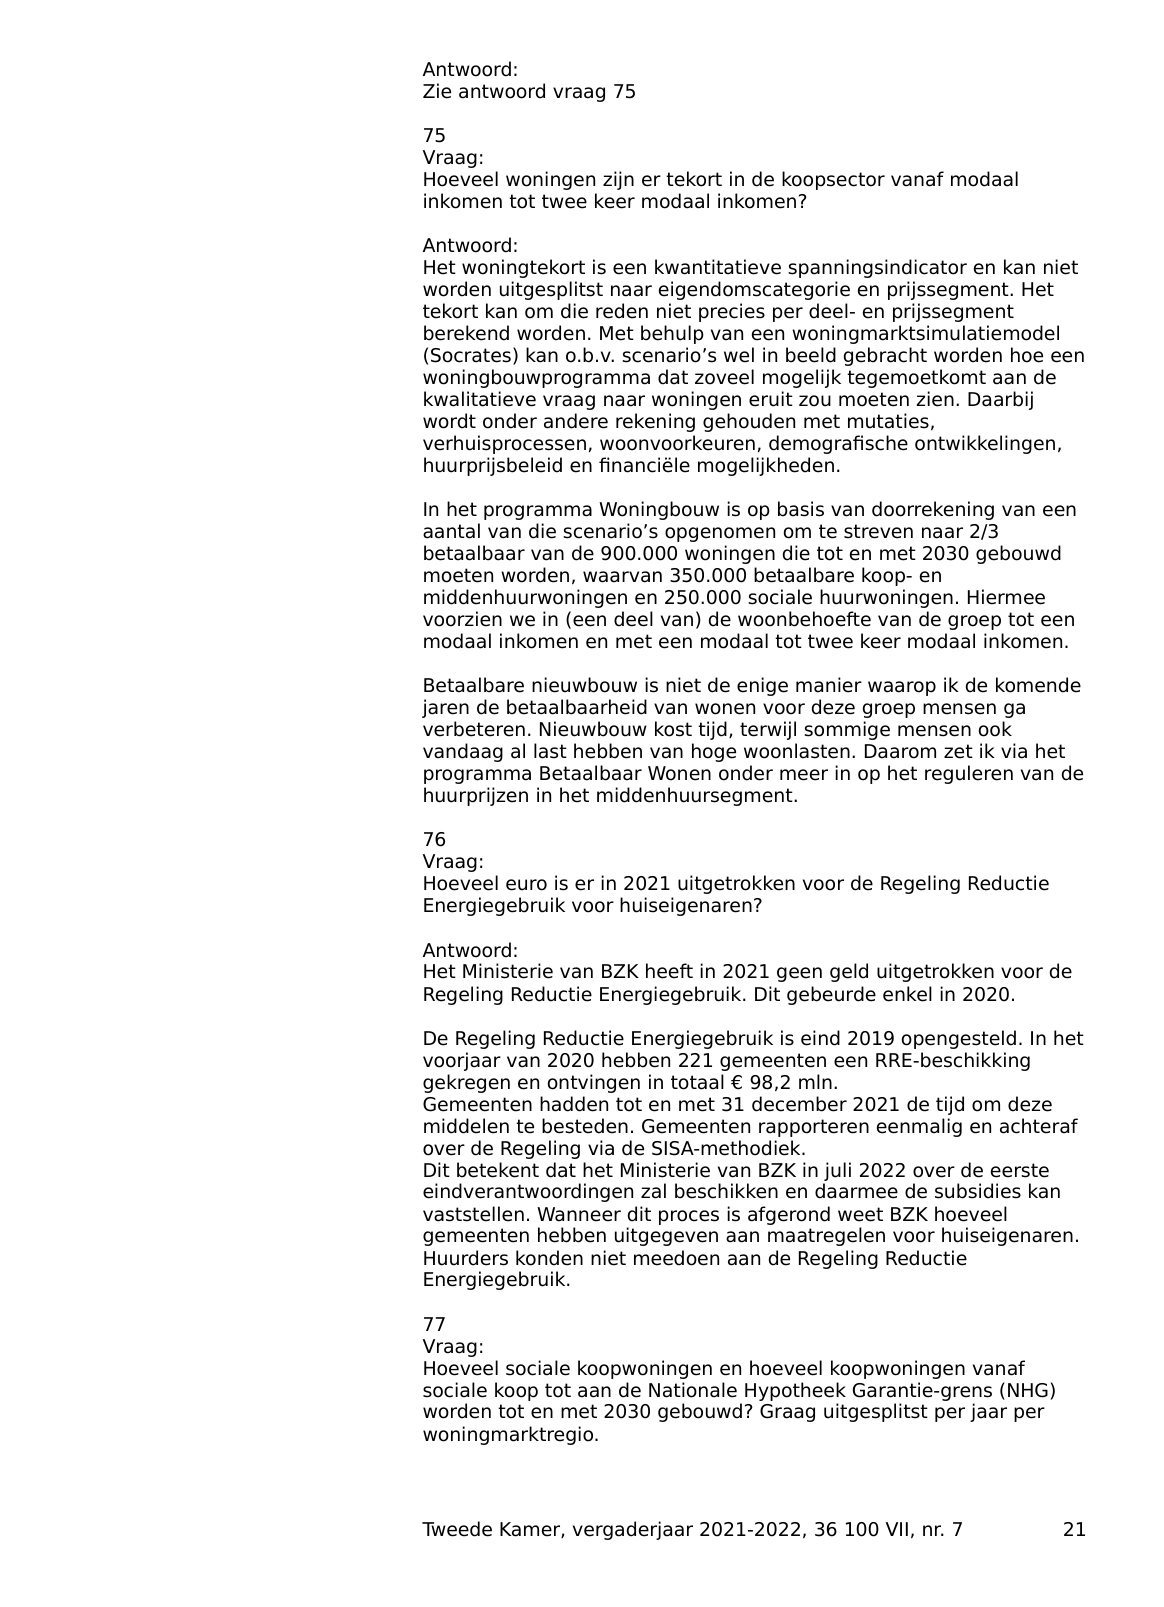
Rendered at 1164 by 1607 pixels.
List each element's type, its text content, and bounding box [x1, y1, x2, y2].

text Hoeveel sociale koopwoningen en hoeveel koopwoningen vanaf sociale koop tot aan de Nationale Hypotheek Garantie-grens (NHG) worden tot en met 2030 gebouwd? Graag uitgesplitst per jaar per woningmarktregio. [422, 1357, 1087, 1445]
text Antwoord: [422, 59, 1087, 81]
text Vraag: [422, 851, 1087, 873]
text Antwoord: [422, 939, 1087, 961]
text 77 [422, 1313, 1087, 1336]
text Hoeveel euro is er in 2021 uitgetrokken voor de Regeling Reductie Energiegebruik voor huiseigenaren? [422, 873, 1087, 917]
text In het programma Woningbouw is op basis van doorrekening van een aantal van die scenario’s opgenomen om te streven naar 2/3 betaalbaar van de 900.000 woningen die tot en met 2030 gebouwd moeten worden, waarvan 350.000 betaalbare koop- en middenhuurwoningen en 250.000 sociale huurwoningen. Hiermee voorzien we in (een deel van) de woonbehoefte van de groep tot een modaal inkomen en met een modaal tot twee keer modaal inkomen. [422, 499, 1087, 653]
text Dit betekent dat het Ministerie van BZK in juli 2022 over de eerste eindverantwoordingen zal beschikken en daarmee de subsidies kan vaststellen. Wanneer dit proces is afgerond weet BZK hoeveel gemeenten hebben uitgegeven aan maatregelen voor huiseigenaren. Huurders konden niet meedoen aan de Regeling Reductie Energiegebruik. [422, 1159, 1087, 1291]
text 76 [422, 829, 1087, 851]
text Gemeenten hadden tot en met 31 december 2021 de tijd om deze middelen te besteden. Gemeenten rapporteren eenmalig en achteraf over de Regeling via de SISA-methodiek. [422, 1093, 1087, 1159]
text Vraag: [422, 1336, 1087, 1357]
text 75 [422, 125, 1087, 147]
text Betaalbare nieuwbouw is niet de enige manier waarop ik de komende jaren de betaalbaarheid van wonen voor deze groep mensen ga verbeteren. Nieuwbouw kost tijd, terwijl sommige mensen ook vandaag al last hebben van hoge woonlasten. Daarom zet ik via het programma Betaalbaar Wonen onder meer in op het reguleren van de huurprijzen in het middenhuursegment. [422, 675, 1087, 807]
text Hoeveel woningen zijn er tekort in de koopsector vanaf modaal inkomen tot twee keer modaal inkomen? [422, 169, 1087, 213]
text Antwoord: [422, 235, 1087, 257]
text Het Ministerie van BZK heeft in 2021 geen geld uitgetrokken voor de Regeling Reductie Energiegebruik. Dit gebeurde enkel in 2020. [422, 961, 1087, 1005]
text De Regeling Reductie Energiegebruik is eind 2019 opengesteld. In het voorjaar van 2020 hebben 221 gemeenten een RRE-beschikking gekregen en ontvingen in totaal € 98,2 mln. [422, 1028, 1087, 1093]
text Vraag: [422, 147, 1087, 169]
text Zie antwoord vraag 75 [422, 81, 1087, 103]
text Het woningtekort is een kwantitatieve spanningsindicator en kan niet worden uitgesplitst naar eigendomscategorie en prijssegment. Het tekort kan om die reden niet precies per deel- en prijssegment berekend worden. Met behulp van een woningmarktsimulatiemodel (Socrates) kan o.b.v. scenario’s wel in beeld gebracht worden hoe een woningbouwprogramma dat zoveel mogelijk tegemoetkomt aan de kwalitatieve vraag naar woningen eruit zou moeten zien. Daarbij wordt onder andere rekening gehouden met mutaties, verhuisprocessen, woonvoorkeuren, demografische ontwikkelingen, huurprijsbeleid en financiële mogelijkheden. [422, 257, 1087, 477]
